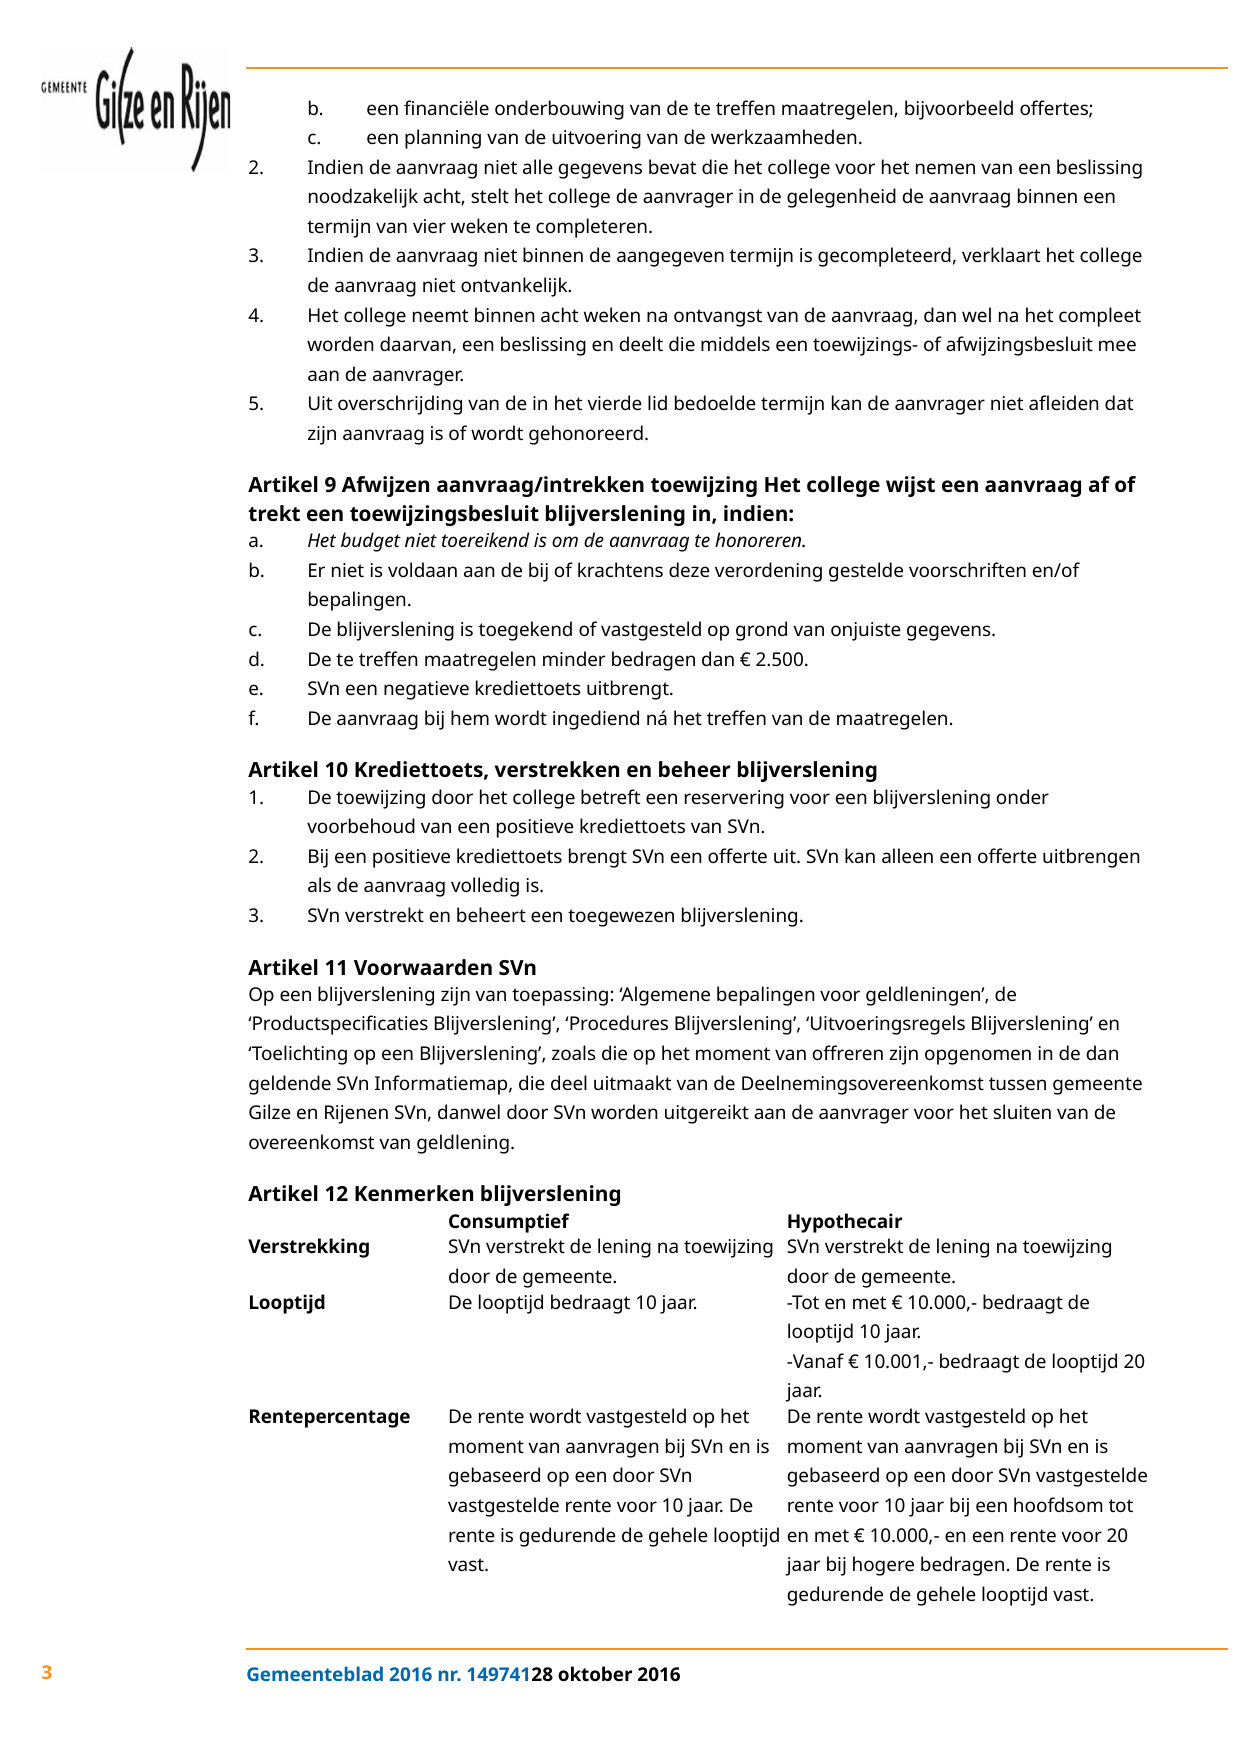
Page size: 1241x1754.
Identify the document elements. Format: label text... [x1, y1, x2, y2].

list Indien de aanvraag niet alle gegevens bevat die het college voor het nemen van een beslissing noodzakelijk acht, stelt het college de aanvrager in de gelegenheid de aanvraag binnen een termijn van vier weken te completeren. [248, 154, 1152, 239]
list De aanvraag bij hem wordt ingediend ná het treffen van de maatregelen. [248, 705, 1152, 731]
table_cell -Tot en met € 10.000,- bedraagt de looptijd 10 jaar. -Vanaf € 10.001,- bedraagt de looptijd 20 jaar. [787, 1289, 1152, 1403]
list Er niet is voldaan aan de bij of krachtens deze verordening gestelde voorschriften en/of bepalingen. [248, 557, 1152, 612]
table_cell Verstrekking [248, 1234, 448, 1289]
table_cell Rentepercentage [248, 1404, 448, 1607]
list Bij een positieve krediettoets brengt SVn een offerte uit. SVn kan alleen een offerte uitbrengen als de aanvraag volledig is. [248, 843, 1152, 898]
list Het budget niet toereikend is om de aanvraag te honoreren. [248, 527, 1152, 553]
table_cell De rente wordt vastgesteld op het moment van aanvragen bij SVn en is gebaseerd op een door SVn vastgestelde rente voor 10 jaar. De rente is gedurende de gehele looptijd vast. [448, 1404, 787, 1607]
table_header Consumptief [448, 1208, 787, 1234]
text Artikel 9 Afwijzen aanvraag/intrekken toewijzing Het college wijst een aanvraag af of trekt een toewijzingsbesluit blijverslening in, indien: [248, 471, 1152, 527]
list Indien de aanvraag niet binnen de aangegeven termijn is gecompleteerd, verklaart het college de aanvraag niet ontvankelijk. [248, 243, 1152, 298]
table_header Hypothecair [787, 1208, 1152, 1234]
table_cell SVn verstrekt de lening na toewijzing door de gemeente. [787, 1234, 1152, 1289]
table_cell SVn verstrekt de lening na toewijzing door de gemeente. [448, 1234, 787, 1289]
list De toewijzing door het college betreft een reservering voor een blijverslening onder voorbehoud van een positieve krediettoets van SVn. [248, 784, 1152, 839]
list een financiële onderbouwing van de te treffen maatregelen, bijvoorbeeld offertes; [307, 95, 1152, 121]
text Artikel 10 Krediettoets, verstrekken en beheer blijverslening [248, 755, 1152, 784]
table_cell De rente wordt vastgesteld op het moment van aanvragen bij SVn en is gebaseerd op een door SVn vastgestelde rente voor 10 jaar bij een hoofdsom tot en met € 10.000,- en een rente voor 20 jaar bij hogere bedragen. De rente is gedurende de gehele looptijd vast. [787, 1404, 1152, 1607]
list De blijverslening is toegekend of vastgesteld op grond van onjuiste gegevens. [248, 616, 1152, 642]
list een planning van de uitvoering van de werkzaamheden. [307, 124, 1152, 150]
list Uit overschrijding van de in het vierde lid bedoelde termijn kan de aanvrager niet afleiden dat zijn aanvraag is of wordt gehonoreerd. [248, 391, 1152, 446]
table_cell De looptijd bedraagt 10 jaar. [448, 1289, 787, 1403]
list SVn verstrekt en beheert een toegewezen blijverslening. [248, 902, 1152, 928]
text Op een blijverslening zijn van toepassing: ‘Algemene bepalingen voor geldleningen’, de ‘Productspecificaties Blijverslening’, ‘Procedures Blijverslening’, ‘Uitvoeringsregels Blijverslening’ en ‘Toelichting op een Blijverslening’, zoals die op het moment van offreren zijn opgenomen in de dan geldende SVn Informatiemap, die deel uitmaakt van de Deelnemingsovereenkomst tussen gemeente Gilze en Rijenen SVn, danwel door SVn worden uitgereikt aan de aanvrager voor het sluiten van de overeenkomst van geldlening. [248, 981, 1152, 1155]
text Artikel 12 Kenmerken blijverslening [248, 1179, 1152, 1208]
list SVn een negatieve krediettoets uitbrengt. [248, 675, 1152, 701]
list Het college neemt binnen acht weken na ontvangst van de aanvraag, dan wel na het compleet worden daarvan, een beslissing en deelt die middels een toewijzings- of afwijzingsbesluit mee aan de aanvrager. [248, 302, 1152, 387]
table_cell Looptijd [248, 1289, 448, 1403]
picture [41, 47, 231, 172]
table_header [248, 1208, 448, 1234]
text Artikel 11 Voorwaarden SVn [248, 953, 1152, 981]
list De te treffen maatregelen minder bedragen dan € 2.500. [248, 646, 1152, 672]
